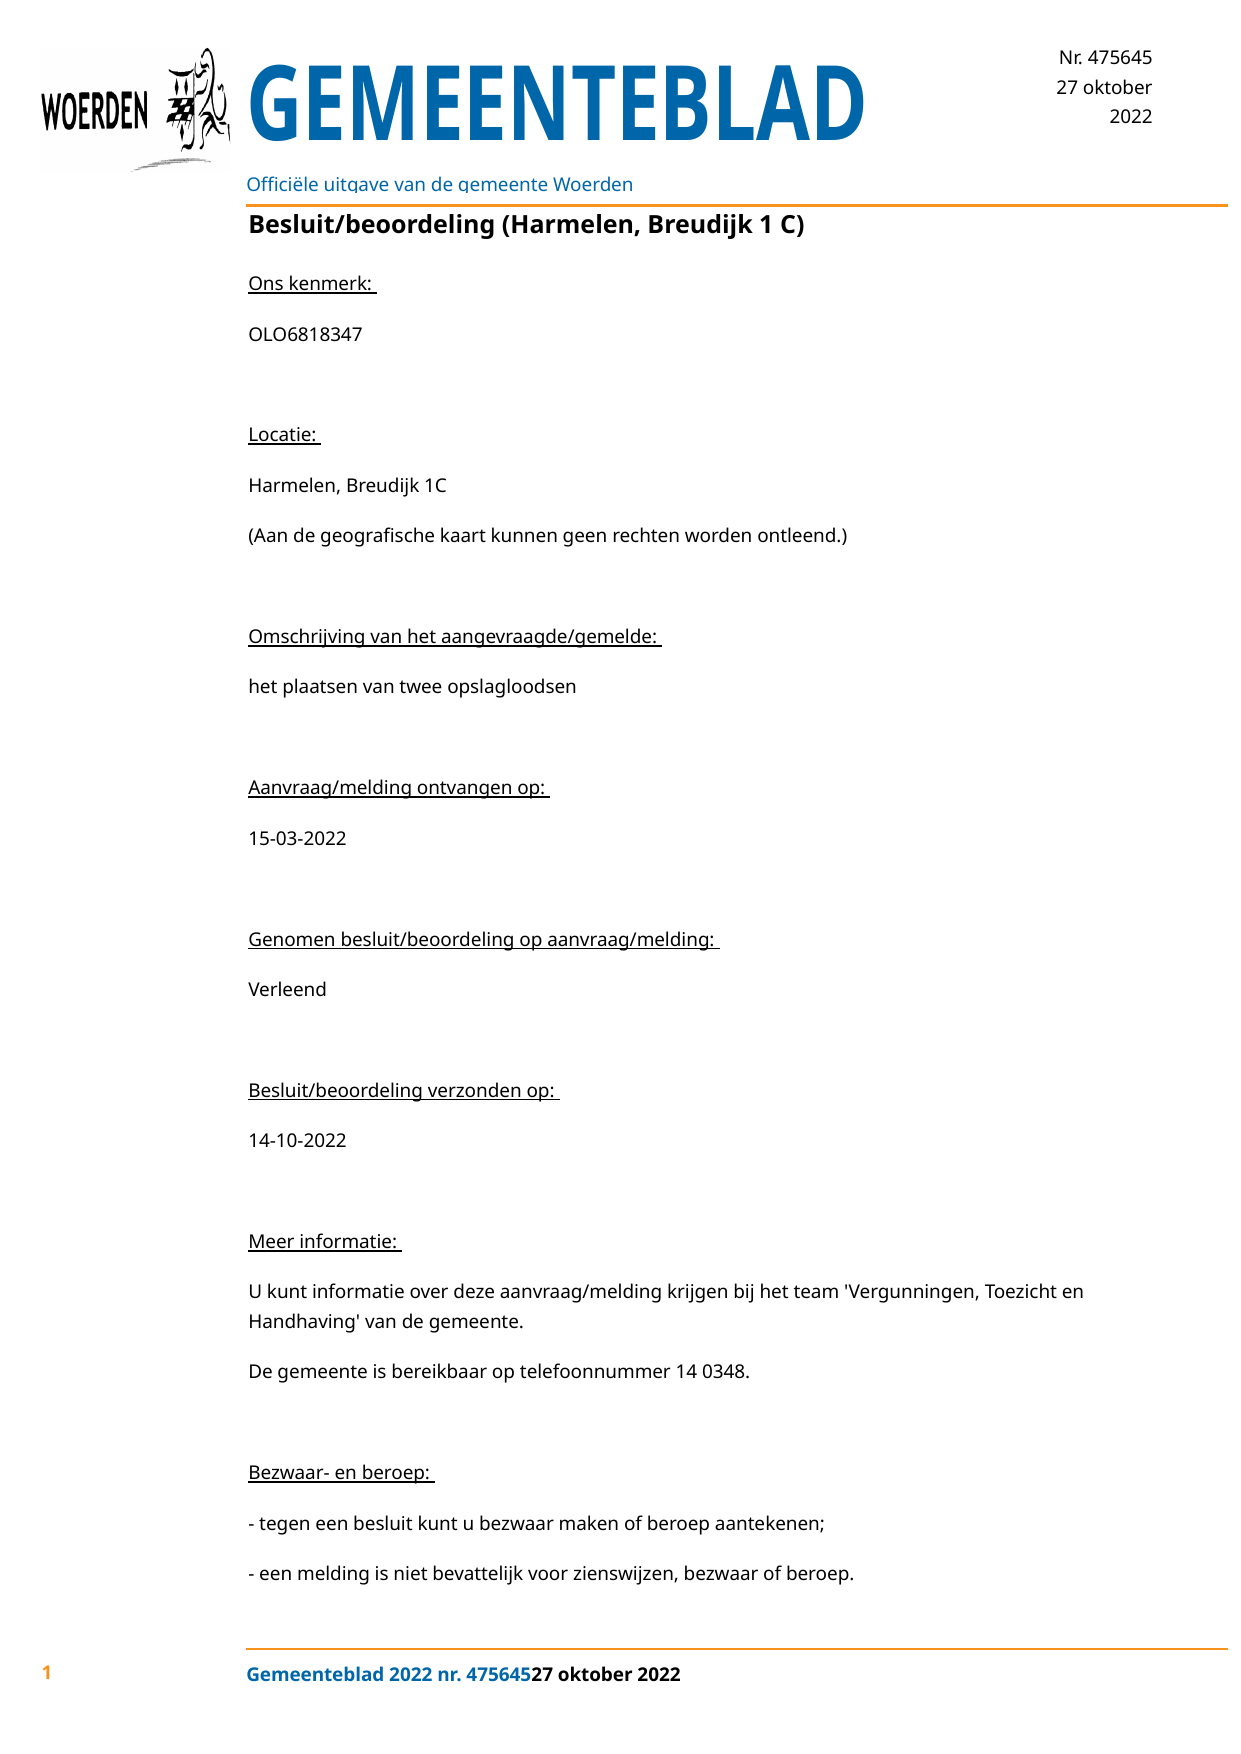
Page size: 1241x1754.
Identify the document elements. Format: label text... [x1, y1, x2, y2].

text Locatie: [248, 422, 1152, 447]
text - tegen een besluit kunt u bezwaar maken of beroep aantekenen; [248, 1510, 1152, 1536]
text Aanvraag/melding ontvangen op: [248, 774, 1152, 800]
text OLO6818347 [248, 321, 1152, 346]
picture [41, 47, 231, 172]
text Bezwaar- en beroep: [248, 1459, 1152, 1485]
text Verleend [248, 976, 1152, 1002]
text Meer informatie: [248, 1228, 1152, 1254]
text 15-03-2022 [248, 825, 1152, 851]
text - een melding is niet bevattelijk voor zienswijzen, bezwaar of beroep. [248, 1560, 1152, 1586]
text U kunt informatie over deze aanvraag/melding krijgen bij het team 'Vergunningen, Toezicht en Handhaving' van de gemeente. [248, 1279, 1152, 1334]
text Omschrijving van het aangevraagde/gemelde: [248, 623, 1152, 649]
text het plaatsen van twee opslagloodsen [248, 674, 1152, 699]
text Besluit/beoordeling verzonden op: [248, 1077, 1152, 1103]
text Ons kenmerk: [248, 270, 1152, 296]
text De gemeente is bereikbaar op telefoonnummer 14 0348. [248, 1359, 1152, 1384]
text Besluit/beoordeling (Harmelen, Breudijk 1 C) [248, 207, 1152, 241]
text Genomen besluit/beoordeling op aanvraag/melding: [248, 926, 1152, 951]
text Harmelen, Breudijk 1C [248, 472, 1152, 498]
text (Aan de geografische kaart kunnen geen rechten worden ontleend.) [248, 522, 1152, 548]
text 14-10-2022 [248, 1127, 1152, 1153]
